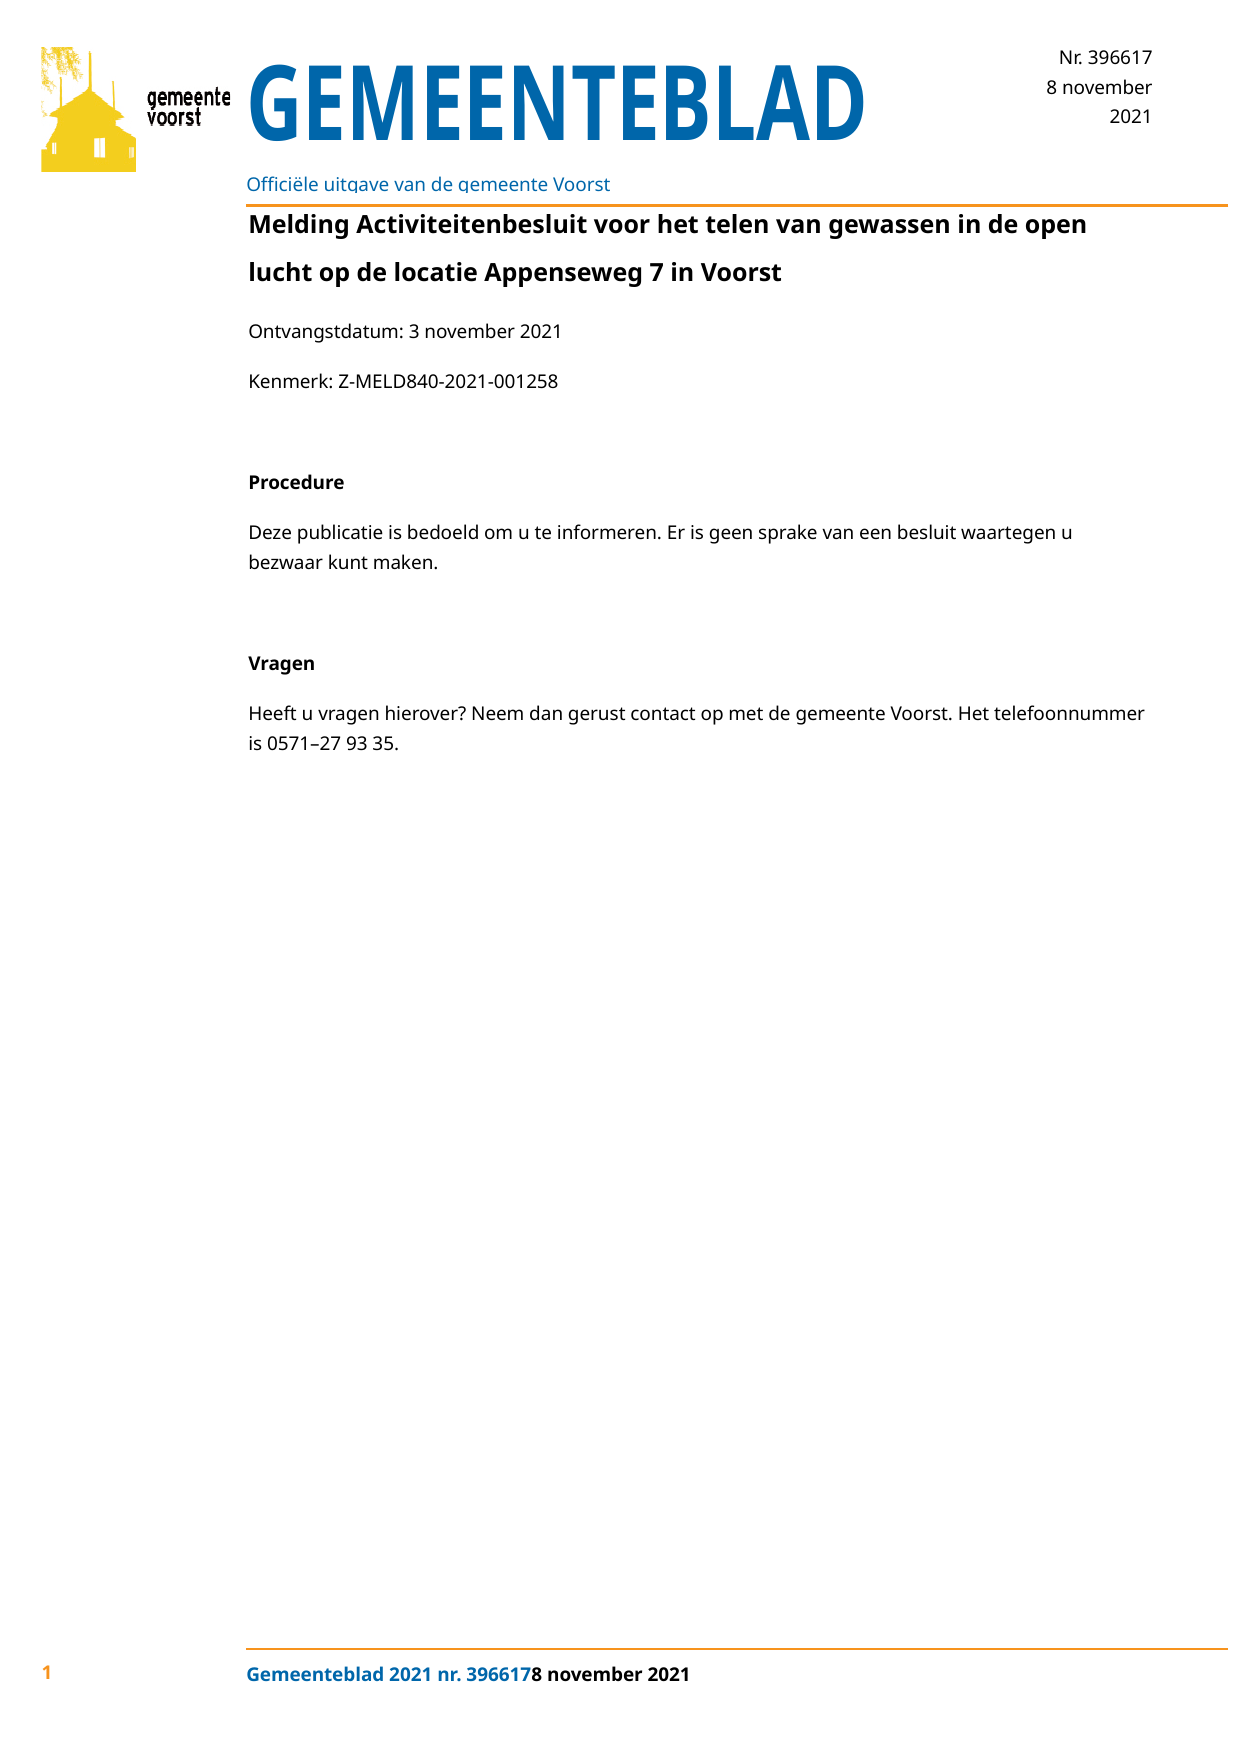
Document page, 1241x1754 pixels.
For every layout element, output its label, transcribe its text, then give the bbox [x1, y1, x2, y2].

text Vragen [248, 650, 1152, 676]
text Procedure [248, 469, 1152, 495]
text Ontvangstdatum: 3 november 2021 [248, 318, 1152, 344]
text Heeft u vragen hierover? Neem dan gerust contact op met de gemeente Voorst. Het telefoonnummer is 0571–27 93 35. [248, 700, 1152, 756]
picture [41, 47, 231, 172]
text Kenmerk: Z-MELD840-2021-001258 [248, 368, 1152, 394]
text Melding Activiteitenbesluit voor het telen van gewassen in de open lucht op de locatie Appenseweg 7 in Voorst [248, 207, 1152, 288]
text Deze publicatie is bedoeld om u te informeren. Er is geen sprake van een besluit waartegen u bezwaar kunt maken. [248, 519, 1152, 575]
